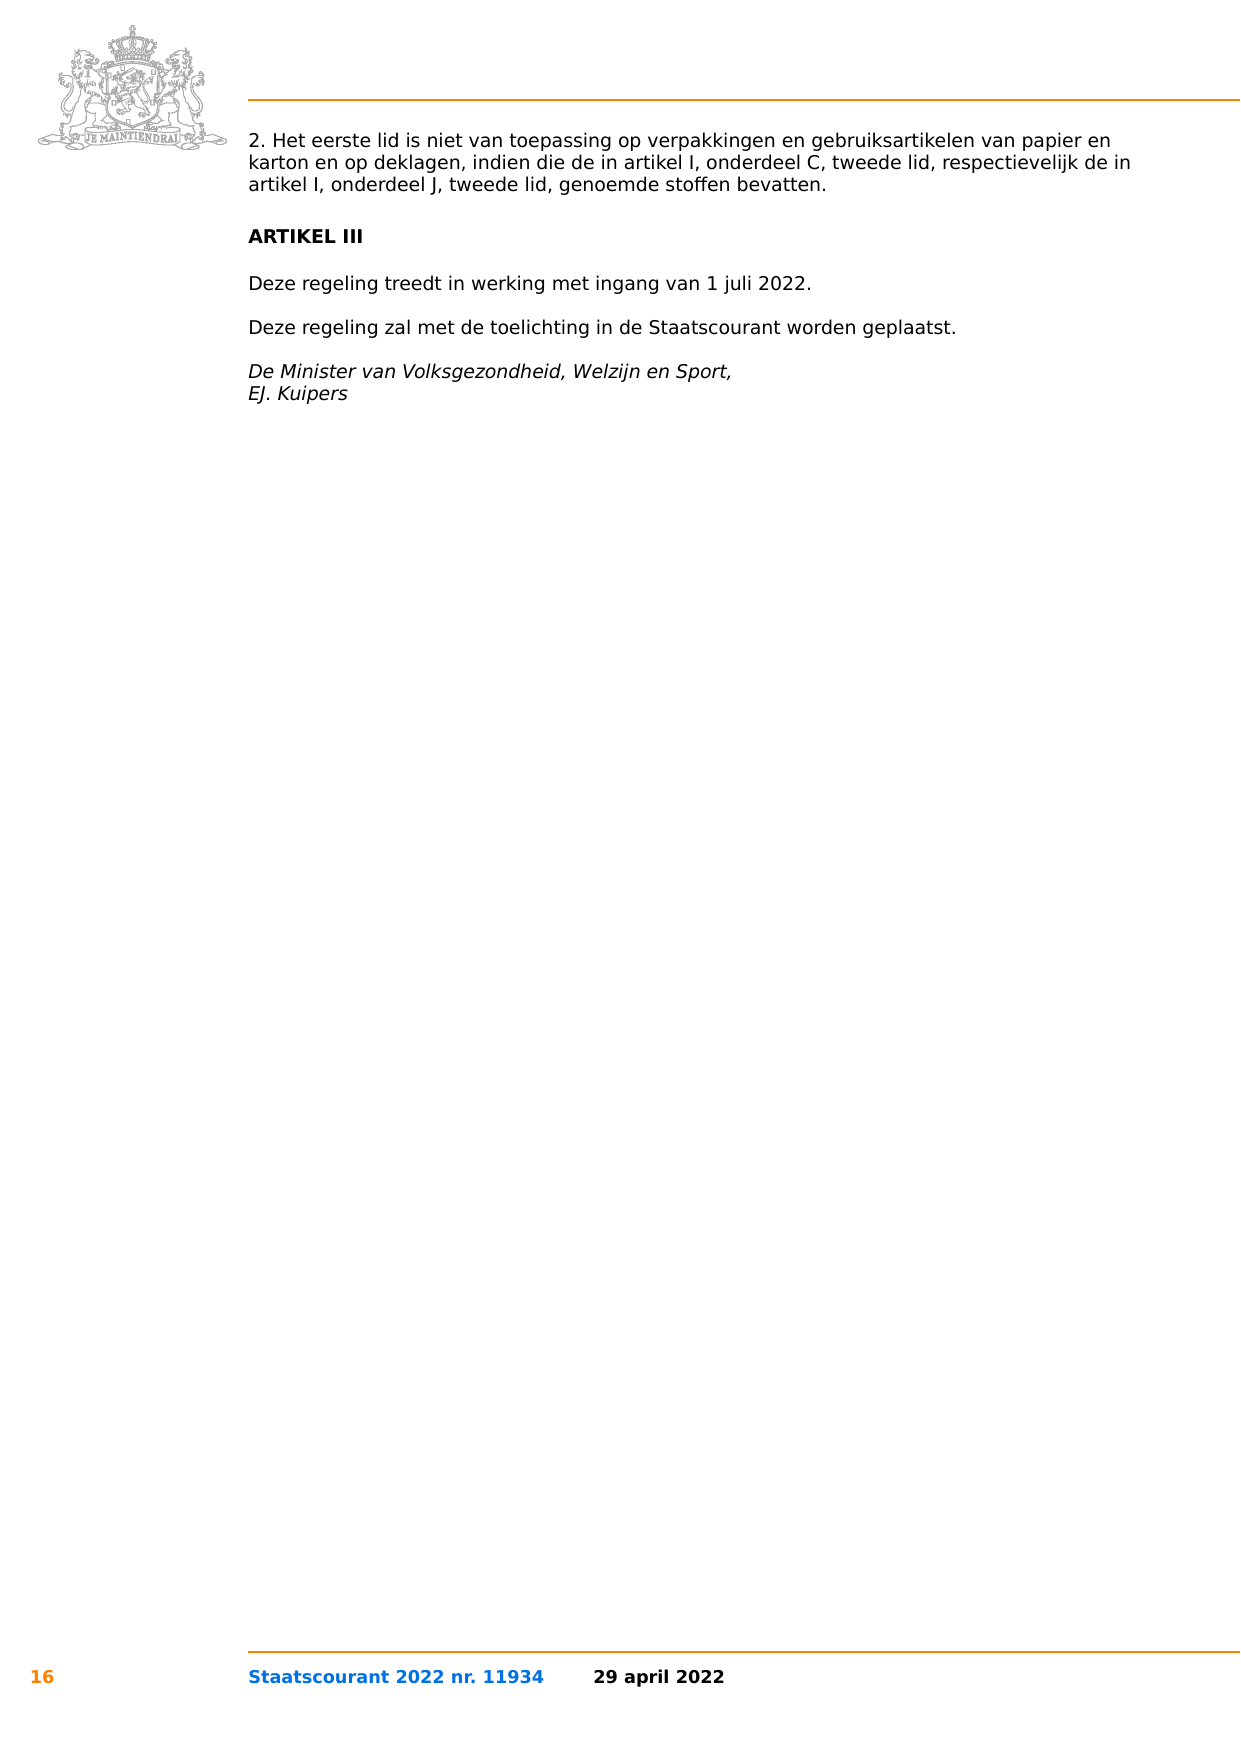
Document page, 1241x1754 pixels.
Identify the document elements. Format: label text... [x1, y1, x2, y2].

subtitle ARTIKEL III [248, 226, 1163, 248]
text De Minister van Volksgezondheid, Welzijn en Sport, EJ. Kuipers [248, 361, 1163, 404]
picture [38, 25, 227, 150]
text 2. Het eerste lid is niet van toepassing op verpakkingen en gebruiksartikelen van papier en karton en op deklagen, indien die de in artikel I, onderdeel C, tweede lid, respectievelijk de in artikel I, onderdeel J, tweede lid, genoemde stoffen bevatten. [248, 130, 1163, 196]
text Deze regeling zal met de toelichting in de Staatscourant worden geplaatst. [248, 317, 1163, 339]
text Deze regeling treedt in werking met ingang van 1 juli 2022. [248, 273, 1163, 295]
